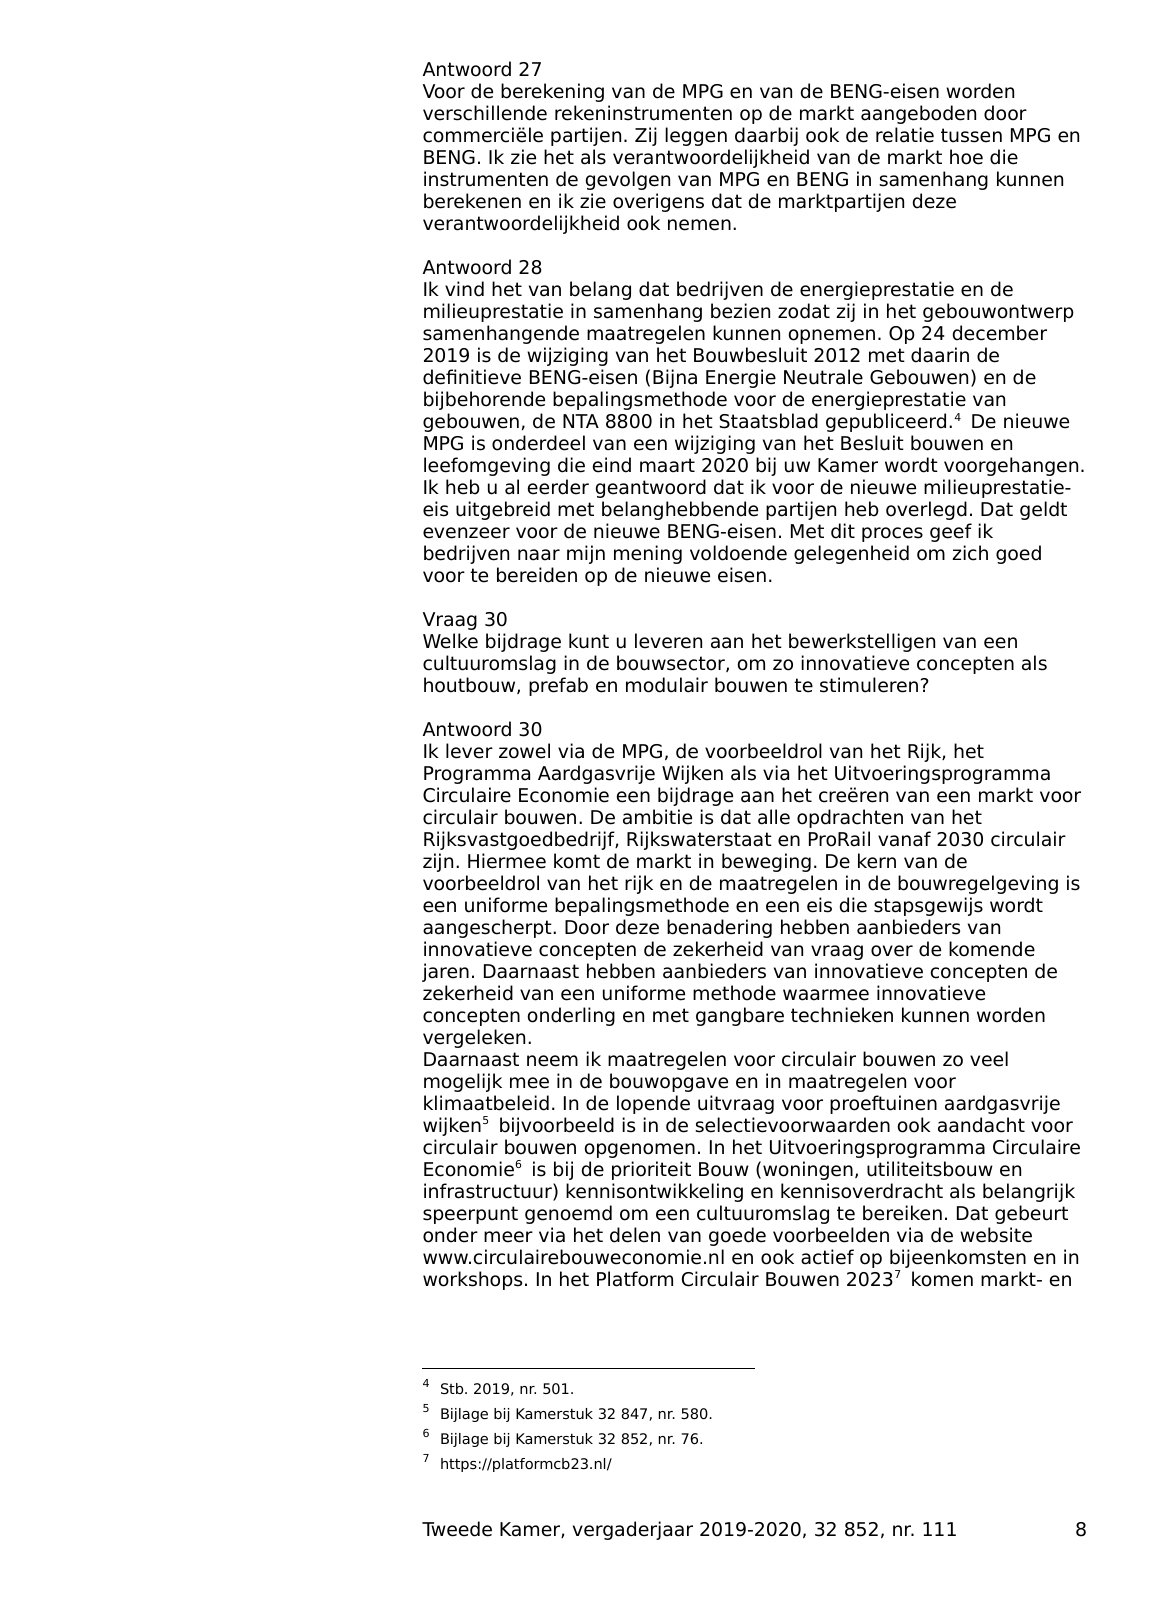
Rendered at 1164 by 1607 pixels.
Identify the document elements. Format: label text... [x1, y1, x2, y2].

text Bijlage bij Kamerstuk 32 852, nr. 76. [422, 1427, 1087, 1449]
text Vraag 30 [422, 609, 1087, 631]
text Ik vind het van belang dat bedrijven de energieprestatie en de milieuprestatie in samenhang bezien zodat zij in het gebouwontwerp samenhangende maatregelen kunnen opnemen. Op 24 december 2019 is de wijziging van het Bouwbesluit 2012 met daarin de definitieve BENG-eisen (Bijna Energie Neutrale Gebouwen) en de bijbehorende bepalingsmethode voor de energieprestatie van gebouwen, de NTA 8800 in het Staatsblad gepubliceerd. De nieuwe MPG is onderdeel van een wijziging van het Besluit bouwen en leefomgeving die eind maart 2020 bij uw Kamer wordt voorgehangen. Ik heb u al eerder geantwoord dat ik voor de nieuwe milieuprestatie-eis uitgebreid met belanghebbende partijen heb overlegd. Dat geldt evenzeer voor de nieuwe BENG-eisen. Met dit proces geef ik bedrijven naar mijn mening voldoende gelegenheid om zich goed voor te bereiden op de nieuwe eisen. [422, 279, 1087, 587]
text Antwoord 28 [422, 257, 1087, 279]
text Stb. 2019, nr. 501. [422, 1377, 1087, 1399]
text Antwoord 27 [422, 59, 1087, 81]
text Voor de berekening van de MPG en van de BENG-eisen worden verschillende rekeninstrumenten op de markt aangeboden door commerciële partijen. Zij leggen daarbij ook de relatie tussen MPG en BENG. Ik zie het als verantwoordelijkheid van de markt hoe die instrumenten de gevolgen van MPG en BENG in samenhang kunnen berekenen en ik zie overigens dat de marktpartijen deze verantwoordelijkheid ook nemen. [422, 81, 1087, 235]
text https://platformcb23.nl/ [422, 1452, 1087, 1474]
text Bijlage bij Kamerstuk 32 847, nr. 580. [422, 1402, 1087, 1424]
text Welke bijdrage kunt u leveren aan het bewerkstelligen van een cultuuromslag in de bouwsector, om zo innovatieve concepten als houtbouw, prefab en modulair bouwen te stimuleren? [422, 631, 1087, 697]
text Ik lever zowel via de MPG, de voorbeeldrol van het Rijk, het Programma Aardgasvrije Wijken als via het Uitvoeringsprogramma Circulaire Economie een bijdrage aan het creëren van een markt voor circulair bouwen. De ambitie is dat alle opdrachten van het Rijksvastgoedbedrijf, Rijkswaterstaat en ProRail vanaf 2030 circulair zijn. Hiermee komt de markt in beweging. De kern van de voorbeeldrol van het rijk en de maatregelen in de bouwregelgeving is een uniforme bepalingsmethode en een eis die stapsgewijs wordt aangescherpt. Door deze benadering hebben aanbieders van innovatieve concepten de zekerheid van vraag over de komende jaren. Daarnaast hebben aanbieders van innovatieve concepten de zekerheid van een uniforme methode waarmee innovatieve concepten onderling en met gangbare technieken kunnen worden vergeleken. [422, 741, 1087, 1049]
text Daarnaast neem ik maatregelen voor circulair bouwen zo veel mogelijk mee in de bouwopgave en in maatregelen voor klimaatbeleid. In de lopende uitvraag voor proeftuinen aardgasvrije wijken bijvoorbeeld is in de selectievoorwaarden ook aandacht voor circulair bouwen opgenomen. In het Uitvoeringsprogramma Circulaire Economie is bij de prioriteit Bouw (woningen, utiliteitsbouw en infrastructuur) kennisontwikkeling en kennisoverdracht als belangrijk speerpunt genoemd om een cultuuromslag te bereiken. Dat gebeurt onder meer via het delen van goede voorbeelden via de website www.circulairebouweconomie.nl en ook actief op bijeenkomsten en in workshops. In het Platform Circulair Bouwen 2023 komen markt- en [422, 1049, 1087, 1291]
text Antwoord 30 [422, 719, 1087, 741]
